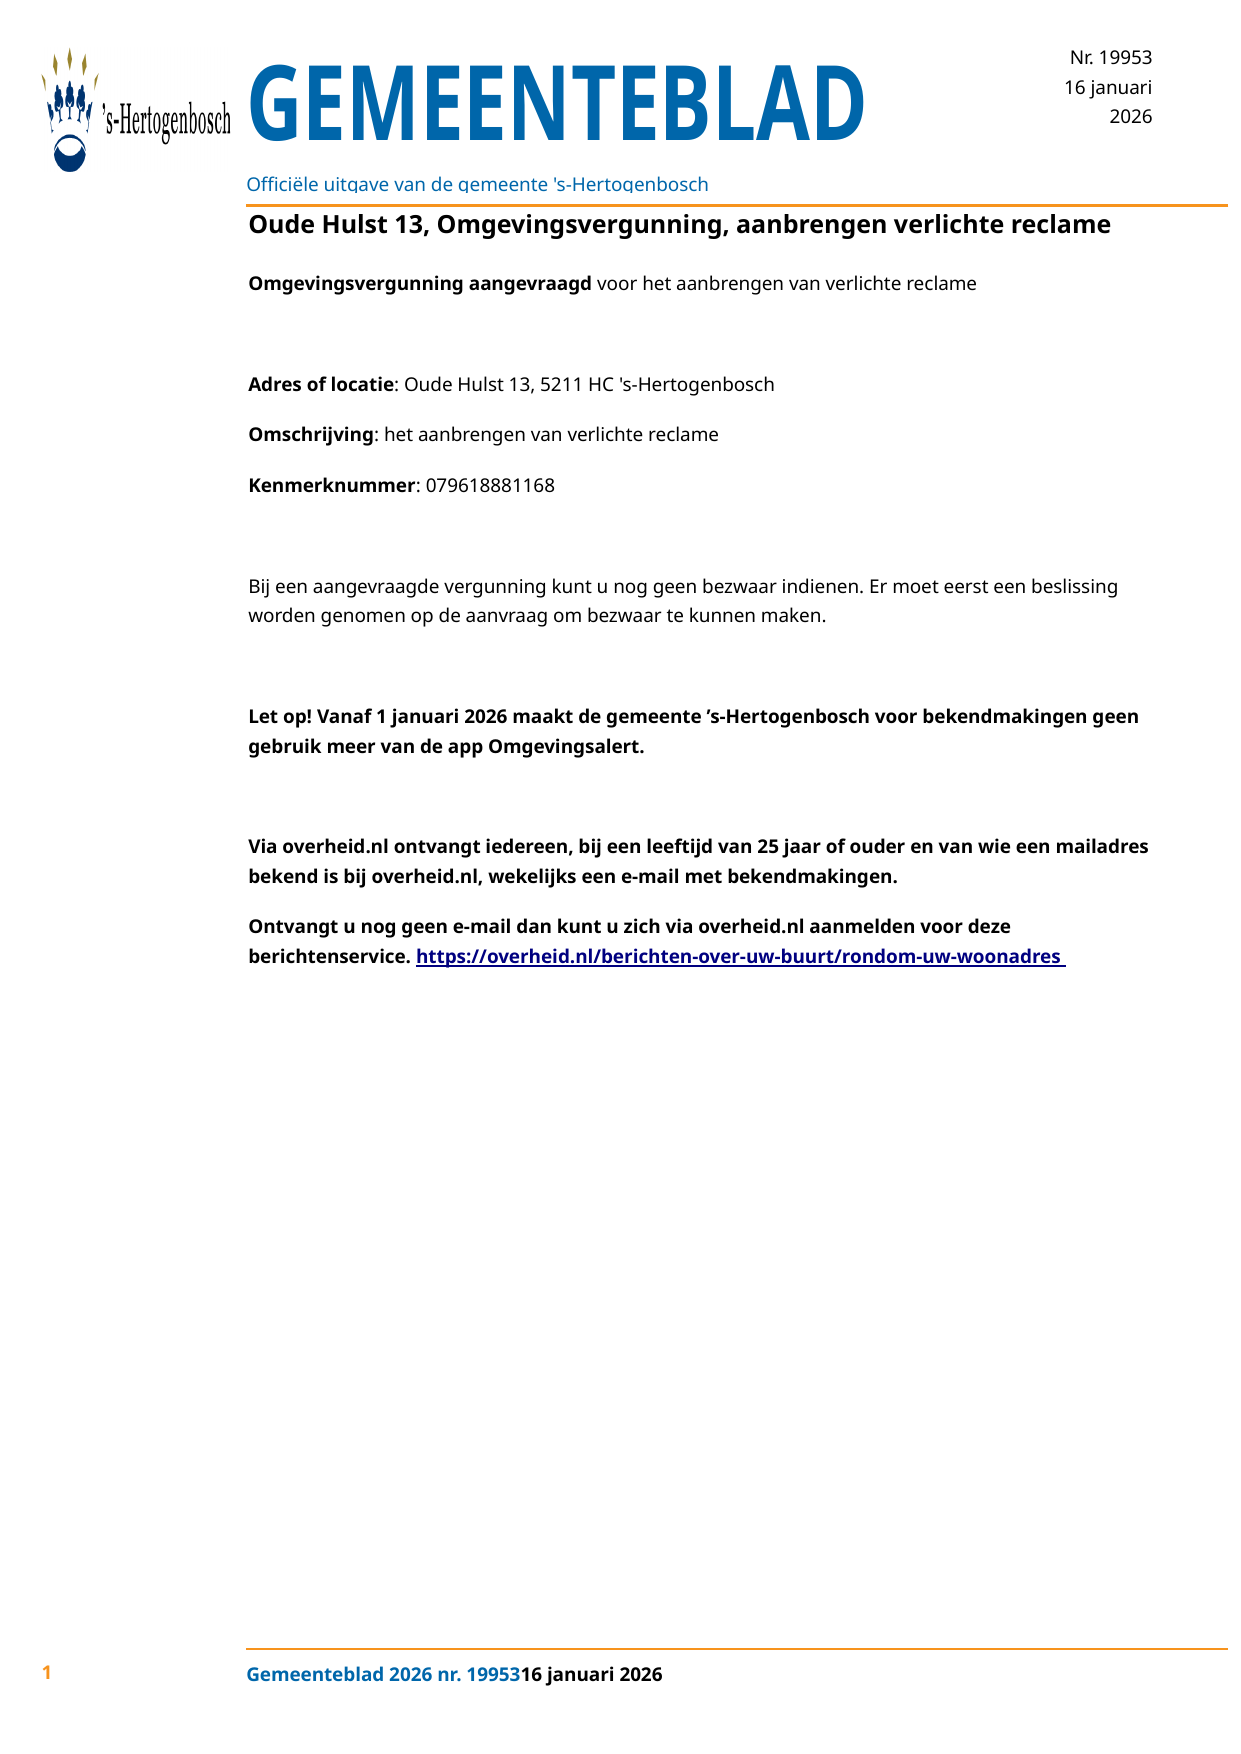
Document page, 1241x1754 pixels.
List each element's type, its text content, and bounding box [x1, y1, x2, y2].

picture [41, 47, 231, 172]
text Omgevingsvergunning aangevraagd voor het aanbrengen van verlichte reclame [248, 270, 1152, 296]
text Adres of locatie: Oude Hulst 13, 5211 HC 's-Hertogenbosch [248, 371, 1152, 397]
text Via overheid.nl ontvangt iedereen, bij een leeftijd van 25 jaar of ouder en van wie een mailadres bekend is bij overheid.nl, wekelijks een e-mail met bekendmakingen. [248, 834, 1152, 889]
text Omschrijving: het aanbrengen van verlichte reclame [248, 422, 1152, 447]
text Bij een aangevraagde vergunning kunt u nog geen bezwaar indienen. Er moet eerst een beslissing worden genomen op de aanvraag om bezwaar te kunnen maken. [248, 573, 1152, 628]
text Ontvangt u nog geen e-mail dan kunt u zich via overheid.nl aanmelden voor deze berichtenservice. https://overheid.nl/berichten-over-uw-buurt/rondom-uw-woonadres [248, 914, 1152, 969]
text Oude Hulst 13, Omgevingsvergunning, aanbrengen verlichte reclame [248, 207, 1152, 241]
text Let op! Vanaf 1 januari 2026 maakt de gemeente ’s-Hertogenbosch voor bekendmakingen geen gebruik meer van de app Omgevingsalert. [248, 703, 1152, 758]
text Kenmerknummer: 079618881168 [248, 472, 1152, 498]
